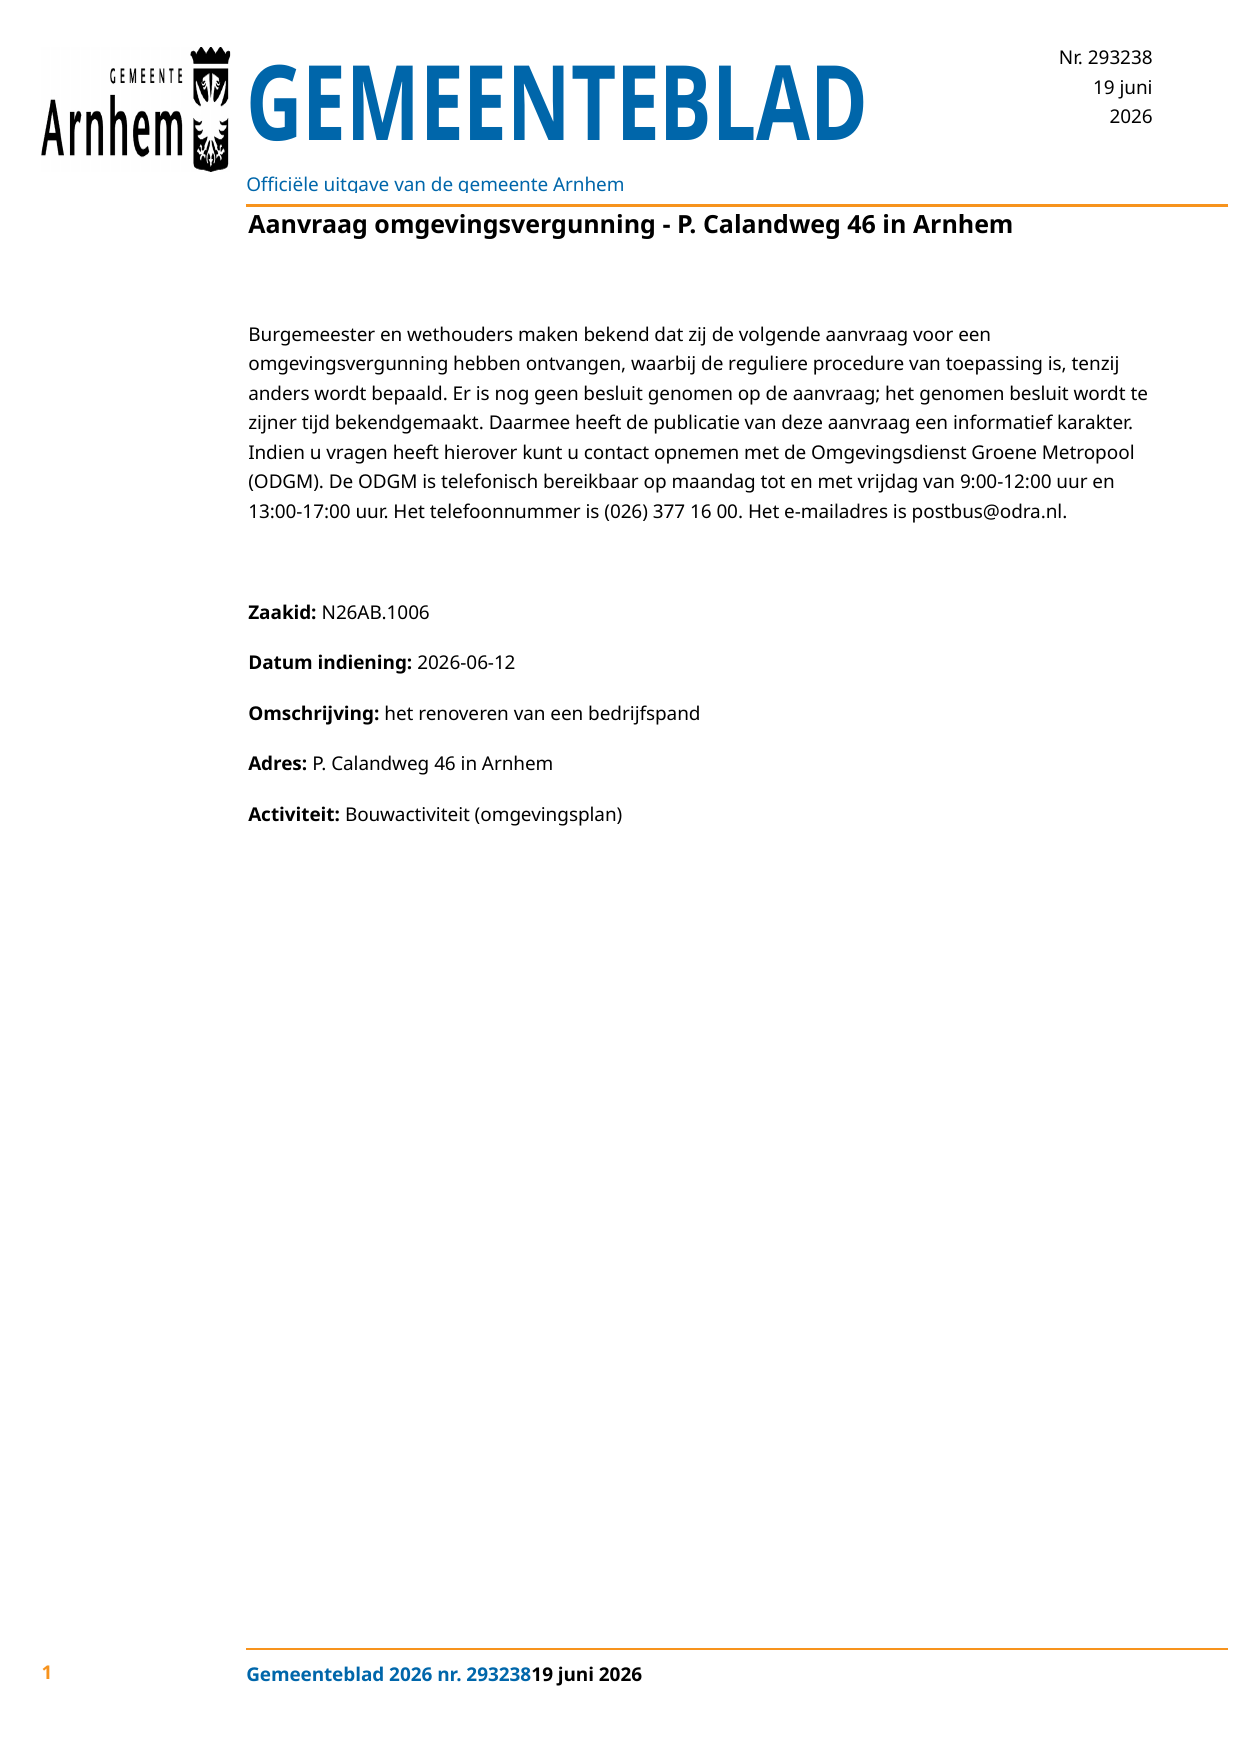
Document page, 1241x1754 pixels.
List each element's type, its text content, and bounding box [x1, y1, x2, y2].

text Aanvraag omgevingsvergunning - P. Calandweg 46 in Arnhem [248, 207, 1152, 241]
text Adres: P. Calandweg 46 in Arnhem [248, 750, 1152, 776]
text Zaakid: N26AB.1006 [248, 599, 1152, 625]
text Omschrijving: het renoveren van een bedrijfspand [248, 700, 1152, 726]
text Activiteit: Bouwactiviteit (omgevingsplan) [248, 801, 1152, 826]
picture [41, 47, 231, 172]
text Datum indiening: 2026-06-12 [248, 649, 1152, 675]
text Burgemeester en wethouders maken bekend dat zij de volgende aanvraag voor een omgevingsvergunning hebben ontvangen, waarbij de reguliere procedure van toepassing is, tenzij anders wordt bepaald. Er is nog geen besluit genomen op de aanvraag; het genomen besluit wordt te zijner tijd bekendgemaakt. Daarmee heeft de publicatie van deze aanvraag een informatief karakter. Indien u vragen heeft hierover kunt u contact opnemen met de Omgevingsdienst Groene Metropool (ODGM). De ODGM is telefonisch bereikbaar op maandag tot en met vrijdag van 9:00-12:00 uur en 13:00-17:00 uur. Het telefoonnummer is (026) 377 16 00. Het e-mailadres is postbus@odra.nl. [248, 321, 1152, 524]
